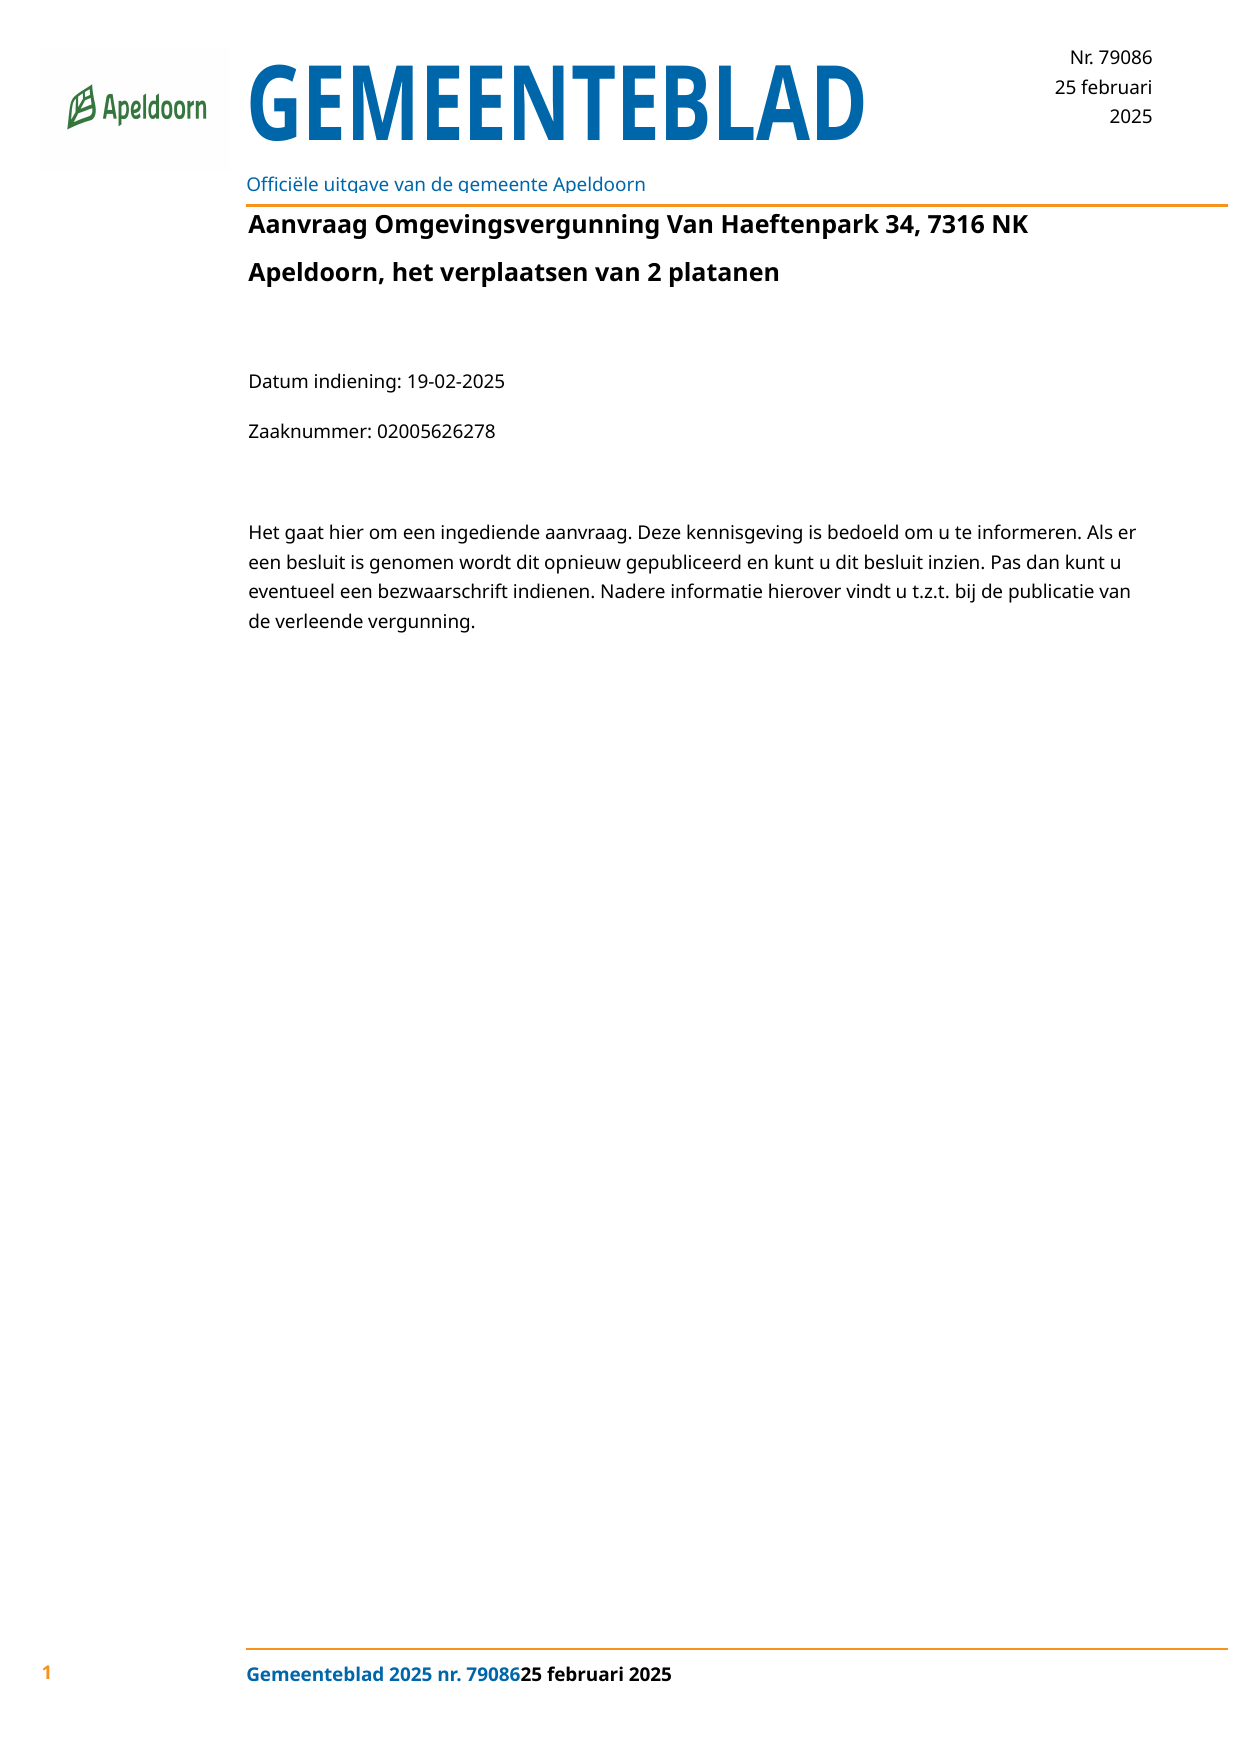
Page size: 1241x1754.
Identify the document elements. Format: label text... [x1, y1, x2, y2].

text Het gaat hier om een ingediende aanvraag. Deze kennisgeving is bedoeld om u te informeren. Als er een besluit is genomen wordt dit opnieuw gepubliceerd en kunt u dit besluit inzien. Pas dan kunt u eventueel een bezwaarschrift indienen. Nadere informatie hierover vindt u t.z.t. bij de publicatie van de verleende vergunning. [248, 519, 1152, 634]
picture [41, 47, 231, 172]
text Aanvraag Omgevingsvergunning Van Haeftenpark 34, 7316 NK Apeldoorn, het verplaatsen van 2 platanen [248, 207, 1152, 288]
text Datum indiening: 19-02-2025 [248, 368, 1152, 394]
text Zaaknummer: 02005626278 [248, 419, 1152, 444]
